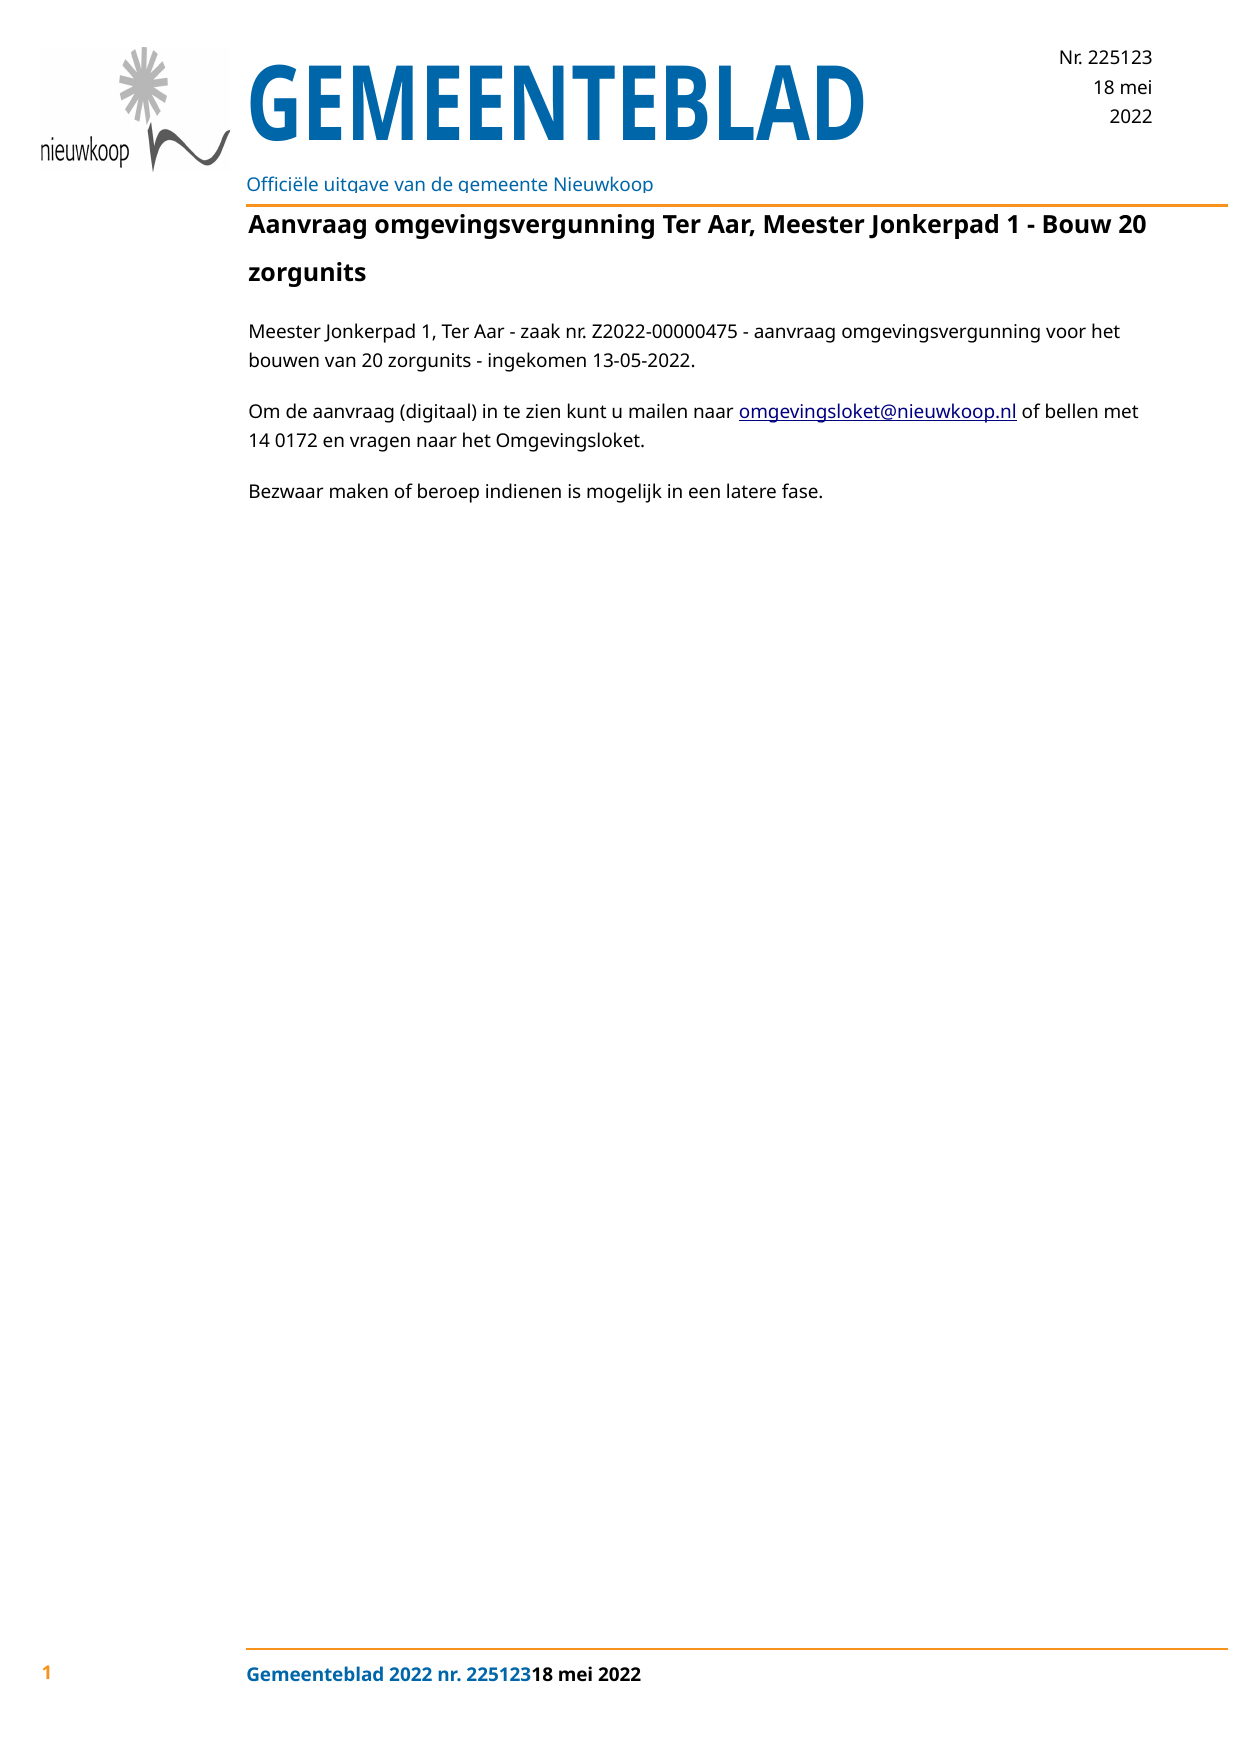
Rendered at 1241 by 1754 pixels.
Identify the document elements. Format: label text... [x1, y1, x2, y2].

text Om de aanvraag (digitaal) in te zien kunt u mailen naar omgevingsloket@nieuwkoop.nl of bellen met 14 0172 en vragen naar het Omgevingsloket. [248, 398, 1152, 453]
text Meester Jonkerpad 1, Ter Aar - zaak nr. Z2022-00000475 - aanvraag omgevingsvergunning voor het bouwen van 20 zorgunits - ingekomen 13-05-2022. [248, 318, 1152, 373]
text Aanvraag omgevingsvergunning Ter Aar, Meester Jonkerpad 1 - Bouw 20 zorgunits [248, 207, 1152, 288]
picture [41, 47, 231, 172]
text Bezwaar maken of beroep indienen is mogelijk in een latere fase. [248, 478, 1152, 504]
